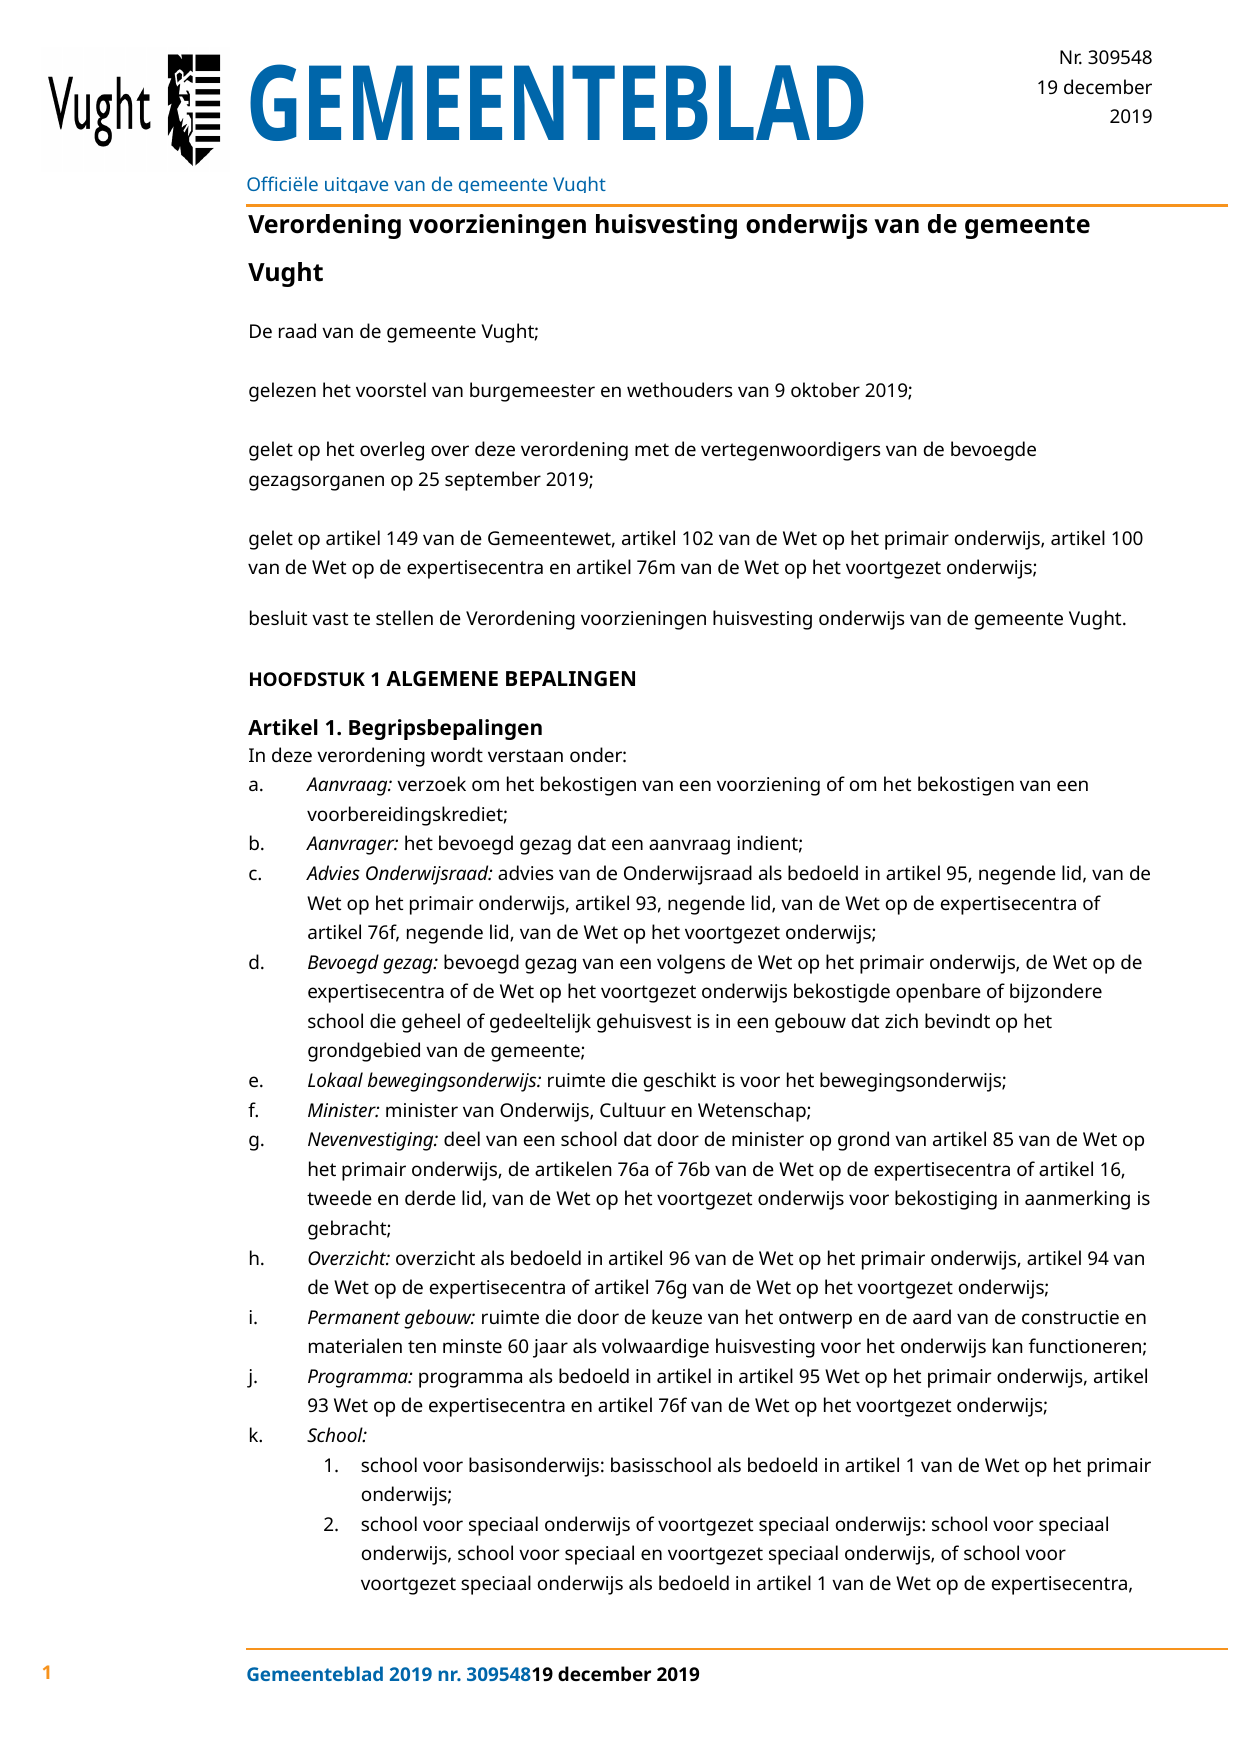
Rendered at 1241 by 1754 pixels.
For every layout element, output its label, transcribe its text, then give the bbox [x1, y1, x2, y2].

list Programma: programma als bedoeld in artikel in artikel 95 Wet op het primair onderwijs, artikel 93 Wet op de expertisecentra en artikel 76f van de Wet op het voortgezet onderwijs; [248, 1363, 1152, 1418]
list school voor speciaal onderwijs of voortgezet speciaal onderwijs: school voor speciaal onderwijs, school voor speciaal en voortgezet speciaal onderwijs, of school voor voortgezet speciaal onderwijs als bedoeld in artikel 1 van de Wet op de expertisecentra, [323, 1511, 1152, 1596]
text De raad van de gemeente Vught; [248, 318, 1152, 344]
text gelet op artikel 149 van de Gemeentewet, artikel 102 van de Wet op het primair onderwijs, artikel 100 van de Wet op de expertisecentra en artikel 76m van de Wet op het voortgezet onderwijs; [248, 525, 1152, 580]
text In deze verordening wordt verstaan onder: [248, 742, 1152, 767]
list Bevoegd gezag: bevoegd gezag van een volgens de Wet op het primair onderwijs, de Wet op de expertisecentra of de Wet op het voortgezet onderwijs bekostigde openbare of bijzondere school die geheel of gedeeltelijk gehuisvest is in een gebouw dat zich bevindt op het grondgebied van de gemeente; [248, 949, 1152, 1063]
list Advies Onderwijsraad: advies van de Onderwijsraad als bedoeld in artikel 95, negende lid, van de Wet op het primair onderwijs, artikel 93, negende lid, van de Wet op de expertisecentra of artikel 76f, negende lid, van de Wet op het voortgezet onderwijs; [248, 860, 1152, 945]
text gelezen het voorstel van burgemeester en wethouders van 9 oktober 2019; [248, 377, 1152, 403]
text HOOFDSTUK 1 ALGEMENE BEPALINGEN [248, 664, 1152, 692]
list school voor basisonderwijs: basisschool als bedoeld in artikel 1 van de Wet op het primair onderwijs; [323, 1452, 1152, 1507]
text gelet op het overleg over deze verordening met de vertegenwoordigers van de bevoegde gezagsorganen op 25 september 2019; [248, 436, 1152, 492]
list Minister: minister van Onderwijs, Cultuur en Wetenschap; [248, 1097, 1152, 1122]
list School: [248, 1422, 1152, 1448]
text Verordening voorzieningen huisvesting onderwijs van de gemeente Vught [248, 207, 1152, 288]
list Overzicht: overzicht als bedoeld in artikel 96 van de Wet op het primair onderwijs, artikel 94 van de Wet op de expertisecentra of artikel 76g van de Wet op het voortgezet onderwijs; [248, 1245, 1152, 1300]
list Aanvraag: verzoek om het bekostigen van een voorziening of om het bekostigen van een voorbereidingskrediet; [248, 771, 1152, 827]
list Nevenvestiging: deel van een school dat door de minister op grond van artikel 85 van de Wet op het primair onderwijs, de artikelen 76a of 76b van de Wet op de expertisecentra of artikel 16, tweede en derde lid, van de Wet op het voortgezet onderwijs voor bekostiging in aanmerking is gebracht; [248, 1126, 1152, 1241]
picture [41, 47, 231, 172]
list Lokaal bewegingsonderwijs: ruimte die geschikt is voor het bewegingsonderwijs; [248, 1067, 1152, 1093]
text Artikel 1. Begripsbepalingen [248, 713, 1152, 742]
text besluit vast te stellen de Verordening voorzieningen huisvesting onderwijs van de gemeente Vught. [248, 605, 1152, 631]
list Permanent gebouw: ruimte die door de keuze van het ontwerp en de aard van de constructie en materialen ten minste 60 jaar als volwaardige huisvesting voor het onderwijs kan functioneren; [248, 1304, 1152, 1359]
list Aanvrager: het bevoegd gezag dat een aanvraag indient; [248, 831, 1152, 856]
